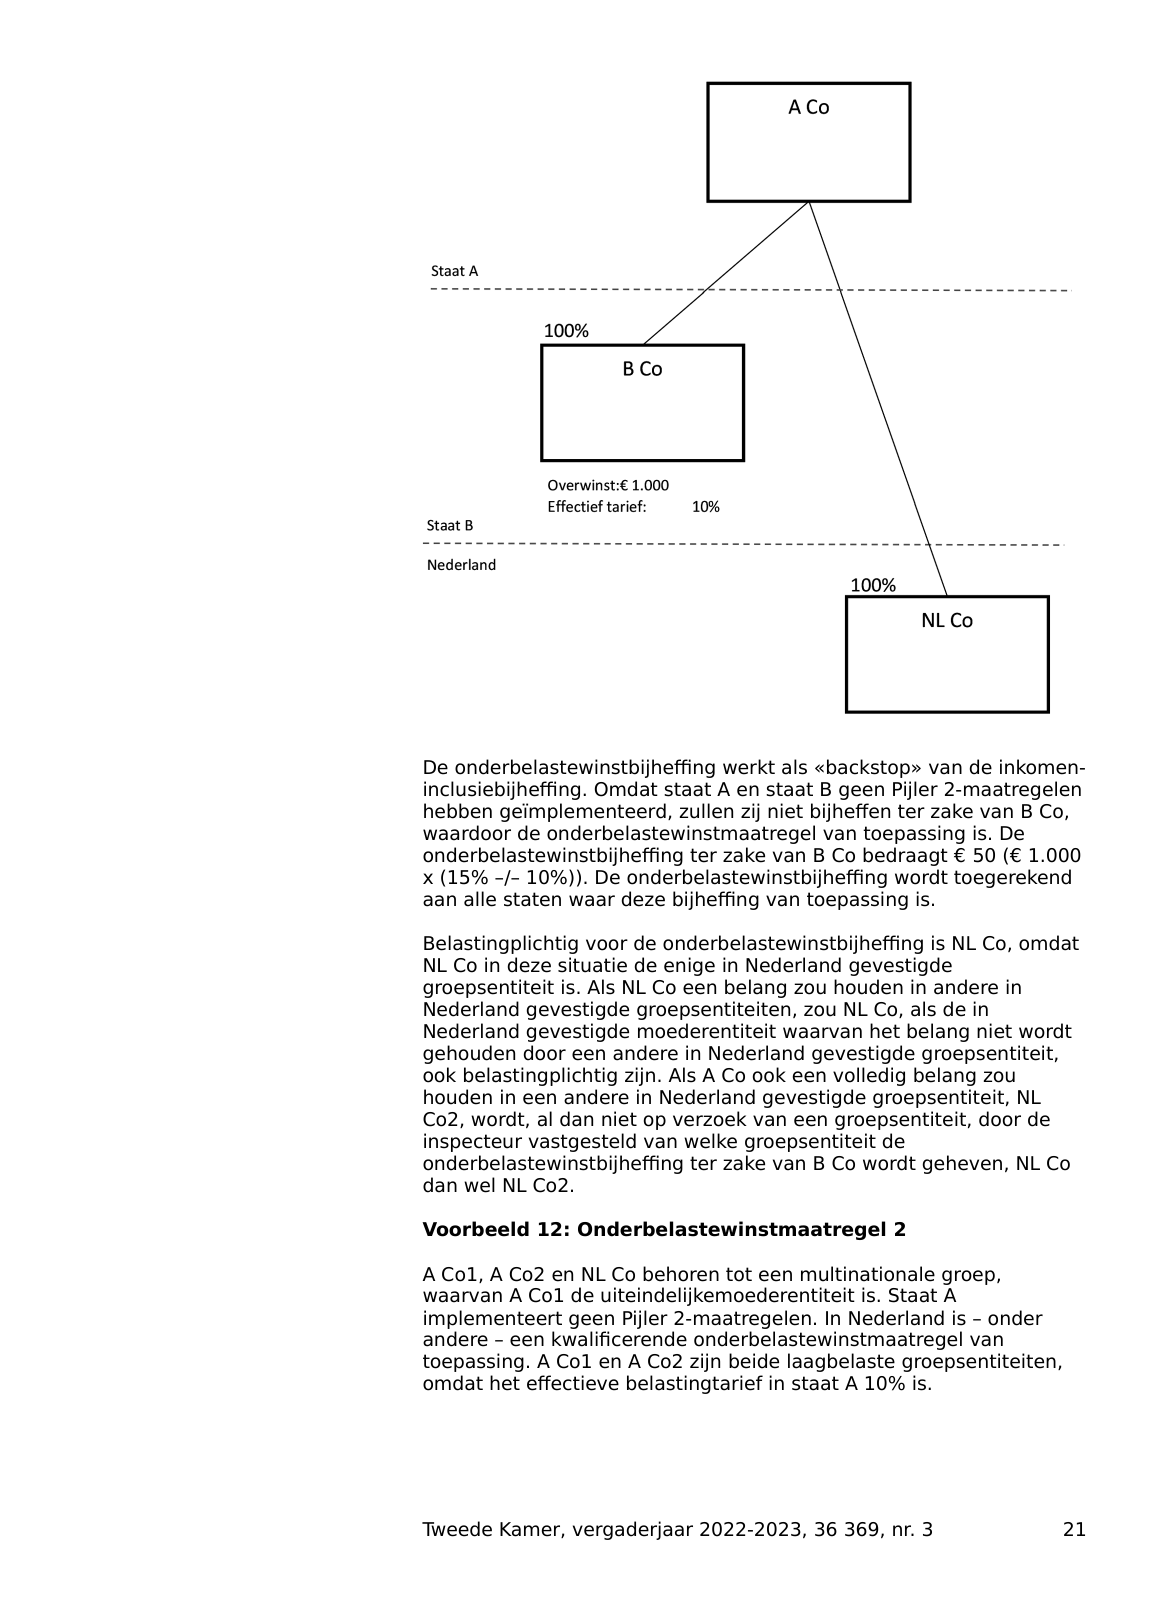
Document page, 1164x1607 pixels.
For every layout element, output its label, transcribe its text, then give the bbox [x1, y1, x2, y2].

text A Co1, A Co2 en NL Co behoren tot een multinationale groep, waarvan A Co1 de uiteindelijkemoederentiteit is. Staat A implementeert geen Pijler 2-maatregelen. In Nederland is – onder andere – een kwalificerende onderbelastewinstmaatregel van toepassing. A Co1 en A Co2 zijn beide laagbelaste groepsentiteiten, omdat het effectieve belastingtarief in staat A 10% is. [422, 1263, 1087, 1395]
picture [422, 81, 1072, 714]
text De onderbelastewinstbijheffing werkt als «backstop» van de inkomen-inclusiebijheffing. Omdat staat A en staat B geen Pijler 2-maatregelen hebben geïmplementeerd, zullen zij niet bijheffen ter zake van B Co, waardoor de onderbelastewinstmaatregel van toepassing is. De onderbelastewinstbijheffing ter zake van B Co bedraagt € 50 (€ 1.000 x (15% –/– 10%)). De onderbelastewinstbijheffing wordt toegerekend aan alle staten waar deze bijheffing van toepassing is. [422, 757, 1087, 911]
text Belastingplichtig voor de onderbelastewinstbijheffing is NL Co, omdat NL Co in deze situatie de enige in Nederland gevestigde groepsentiteit is. Als NL Co een belang zou houden in andere in Nederland gevestigde groepsentiteiten, zou NL Co, als de in Nederland gevestigde moederentiteit waarvan het belang niet wordt gehouden door een andere in Nederland gevestigde groepsentiteit, ook belastingplichtig zijn. Als A Co ook een volledig belang zou houden in een andere in Nederland gevestigde groepsentiteit, NL Co2, wordt, al dan niet op verzoek van een groepsentiteit, door de inspecteur vastgesteld van welke groepsentiteit de onderbelastewinstbijheffing ter zake van B Co wordt geheven, NL Co dan wel NL Co2. [422, 933, 1087, 1197]
subtitle Voorbeeld 12: Onderbelastewinstmaatregel 2 [422, 1219, 1087, 1241]
